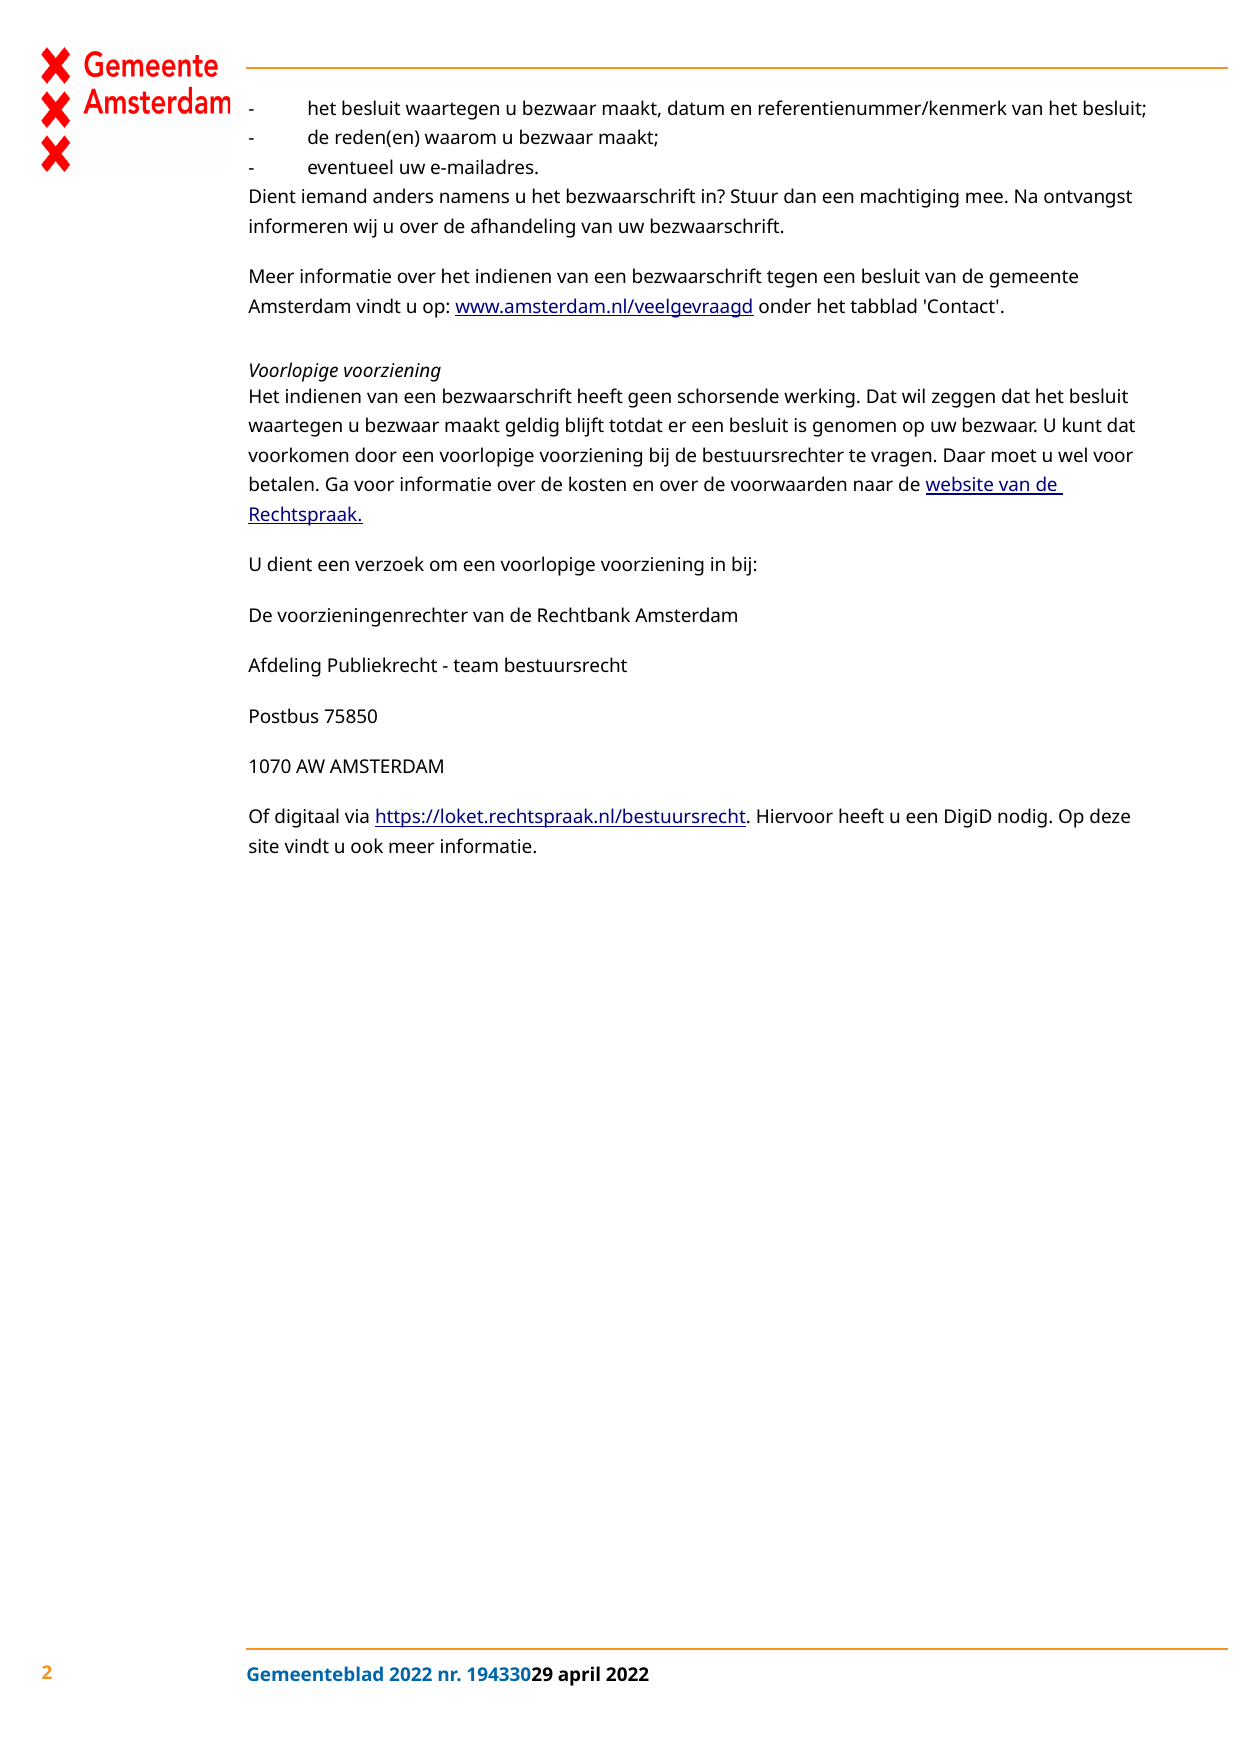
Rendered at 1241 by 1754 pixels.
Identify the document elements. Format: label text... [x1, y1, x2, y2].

text De voorzieningenrechter van de Rechtbank Amsterdam [248, 602, 1152, 628]
list eventueel uw e-mailadres. [248, 154, 1152, 180]
text U dient een verzoek om een voorlopige voorziening in bij: [248, 552, 1152, 577]
text Dient iemand anders namens u het bezwaarschrift in? Stuur dan een machtiging mee. Na ontvangst informeren wij u over de afhandeling van uw bezwaarschrift. [248, 183, 1152, 239]
text Afdeling Publiekrecht - team bestuursrecht [248, 652, 1152, 678]
text Voorlopige voorziening [248, 357, 1152, 383]
list de reden(en) waarom u bezwaar maakt; [248, 124, 1152, 150]
text Postbus 75850 [248, 703, 1152, 728]
text Het indienen van een bezwaarschrift heeft geen schorsende werking. Dat wil zeggen dat het besluit waartegen u bezwaar maakt geldig blijft totdat er een besluit is genomen op uw bezwaar. U kunt dat voorkomen door een voorlopige voorziening bij de bestuursrechter te vragen. Daar moet u wel voor betalen. Ga voor informatie over de kosten en over de voorwaarden naar de website van de Rechtspraak. [248, 383, 1152, 527]
text Of digitaal via https://loket.rechtspraak.nl/bestuursrecht. Hiervoor heeft u een DigiD nodig. Op deze site vindt u ook meer informatie. [248, 804, 1152, 859]
list het besluit waartegen u bezwaar maakt, datum en referentienummer/kenmerk van het besluit; [248, 95, 1152, 121]
picture [41, 47, 231, 172]
text Meer informatie over het indienen van een bezwaarschrift tegen een besluit van de gemeente Amsterdam vindt u op: www.amsterdam.nl/veelgevraagd onder het tabblad 'Contact'. [248, 263, 1152, 319]
text 1070 AW AMSTERDAM [248, 753, 1152, 779]
